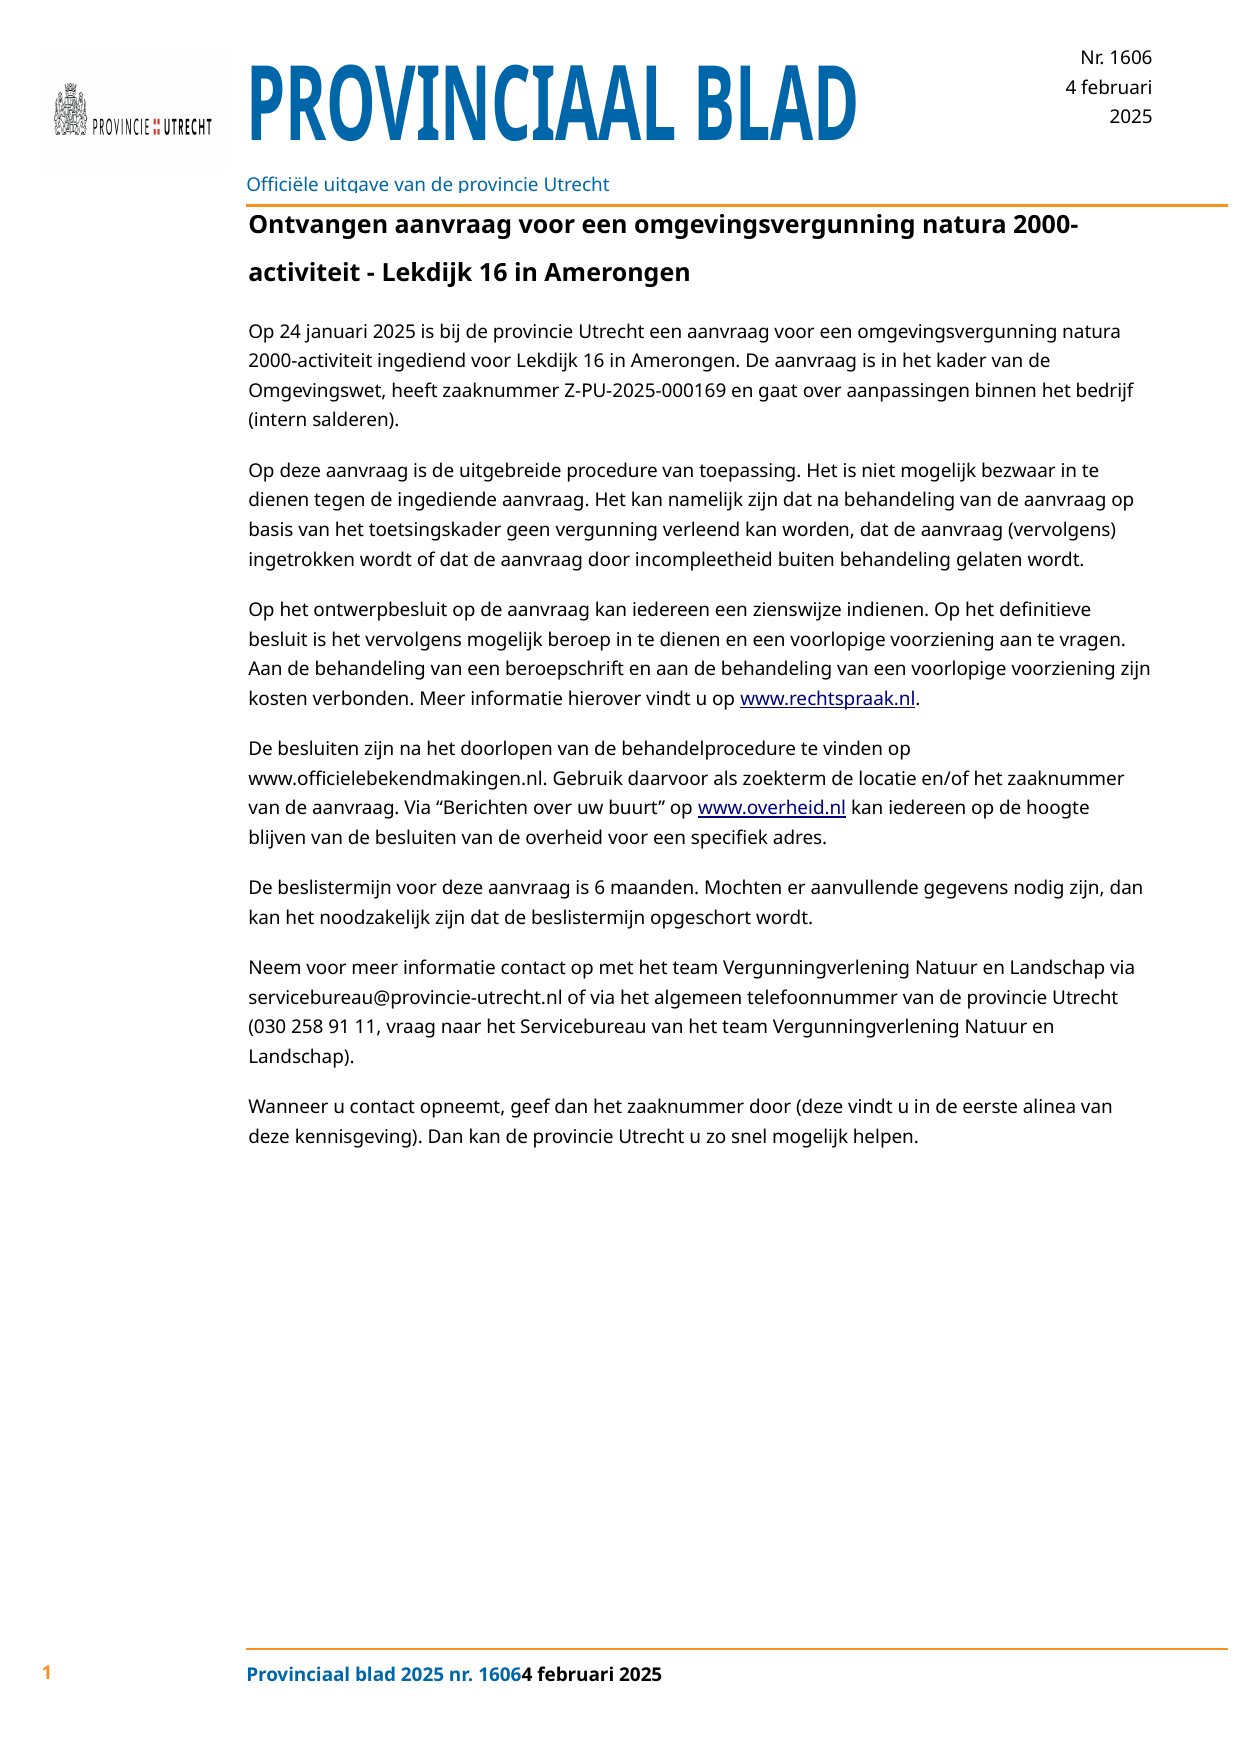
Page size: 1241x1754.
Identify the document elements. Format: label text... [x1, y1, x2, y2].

text De besluiten zijn na het doorlopen van de behandelprocedure te vinden op www.officielebekendmakingen.nl. Gebruik daarvoor als zoekterm de locatie en/of het zaaknummer van de aanvraag. Via “Berichten over uw buurt” op www.overheid.nl kan iedereen op de hoogte blijven van de besluiten van de overheid voor een specifiek adres. [248, 735, 1152, 850]
text Ontvangen aanvraag voor een omgevingsvergunning natura 2000-activiteit - Lekdijk 16 in Amerongen [248, 207, 1152, 288]
text De beslistermijn voor deze aanvraag is 6 maanden. Mochten er aanvullende gegevens nodig zijn, dan kan het noodzakelijk zijn dat de beslistermijn opgeschort wordt. [248, 874, 1152, 930]
text Op deze aanvraag is de uitgebreide procedure van toepassing. Het is niet mogelijk bezwaar in te dienen tegen de ingediende aanvraag. Het kan namelijk zijn dat na behandeling van de aanvraag op basis van het toetsingskader geen vergunning verleend kan worden, dat de aanvraag (vervolgens) ingetrokken wordt of dat de aanvraag door incompleetheid buiten behandeling gelaten wordt. [248, 457, 1152, 572]
picture [41, 47, 231, 172]
text Op 24 januari 2025 is bij de provincie Utrecht een aanvraag voor een omgevingsvergunning natura 2000-activiteit ingediend voor Lekdijk 16 in Amerongen. De aanvraag is in het kader van de Omgevingswet, heeft zaaknummer Z-PU-2025-000169 en gaat over aanpassingen binnen het bedrijf (intern salderen). [248, 318, 1152, 432]
text Op het ontwerpbesluit op de aanvraag kan iedereen een zienswijze indienen. Op het definitieve besluit is het vervolgens mogelijk beroep in te dienen en een voorlopige voorziening aan te vragen. Aan de behandeling van een beroepschrift en aan de behandeling van een voorlopige voorziening zijn kosten verbonden. Meer informatie hierover vindt u op www.rechtspraak.nl. [248, 596, 1152, 711]
text Wanneer u contact opneemt, geef dan het zaaknummer door (deze vindt u in de eerste alinea van deze kennisgeving). Dan kan de provincie Utrecht u zo snel mogelijk helpen. [248, 1094, 1152, 1149]
text Neem voor meer informatie contact op met het team Vergunningverlening Natuur en Landschap via servicebureau@provincie-utrecht.nl of via het algemeen telefoonnummer van de provincie Utrecht (030 258 91 11, vraag naar het Servicebureau van het team Vergunningverlening Natuur en Landschap). [248, 954, 1152, 1069]
